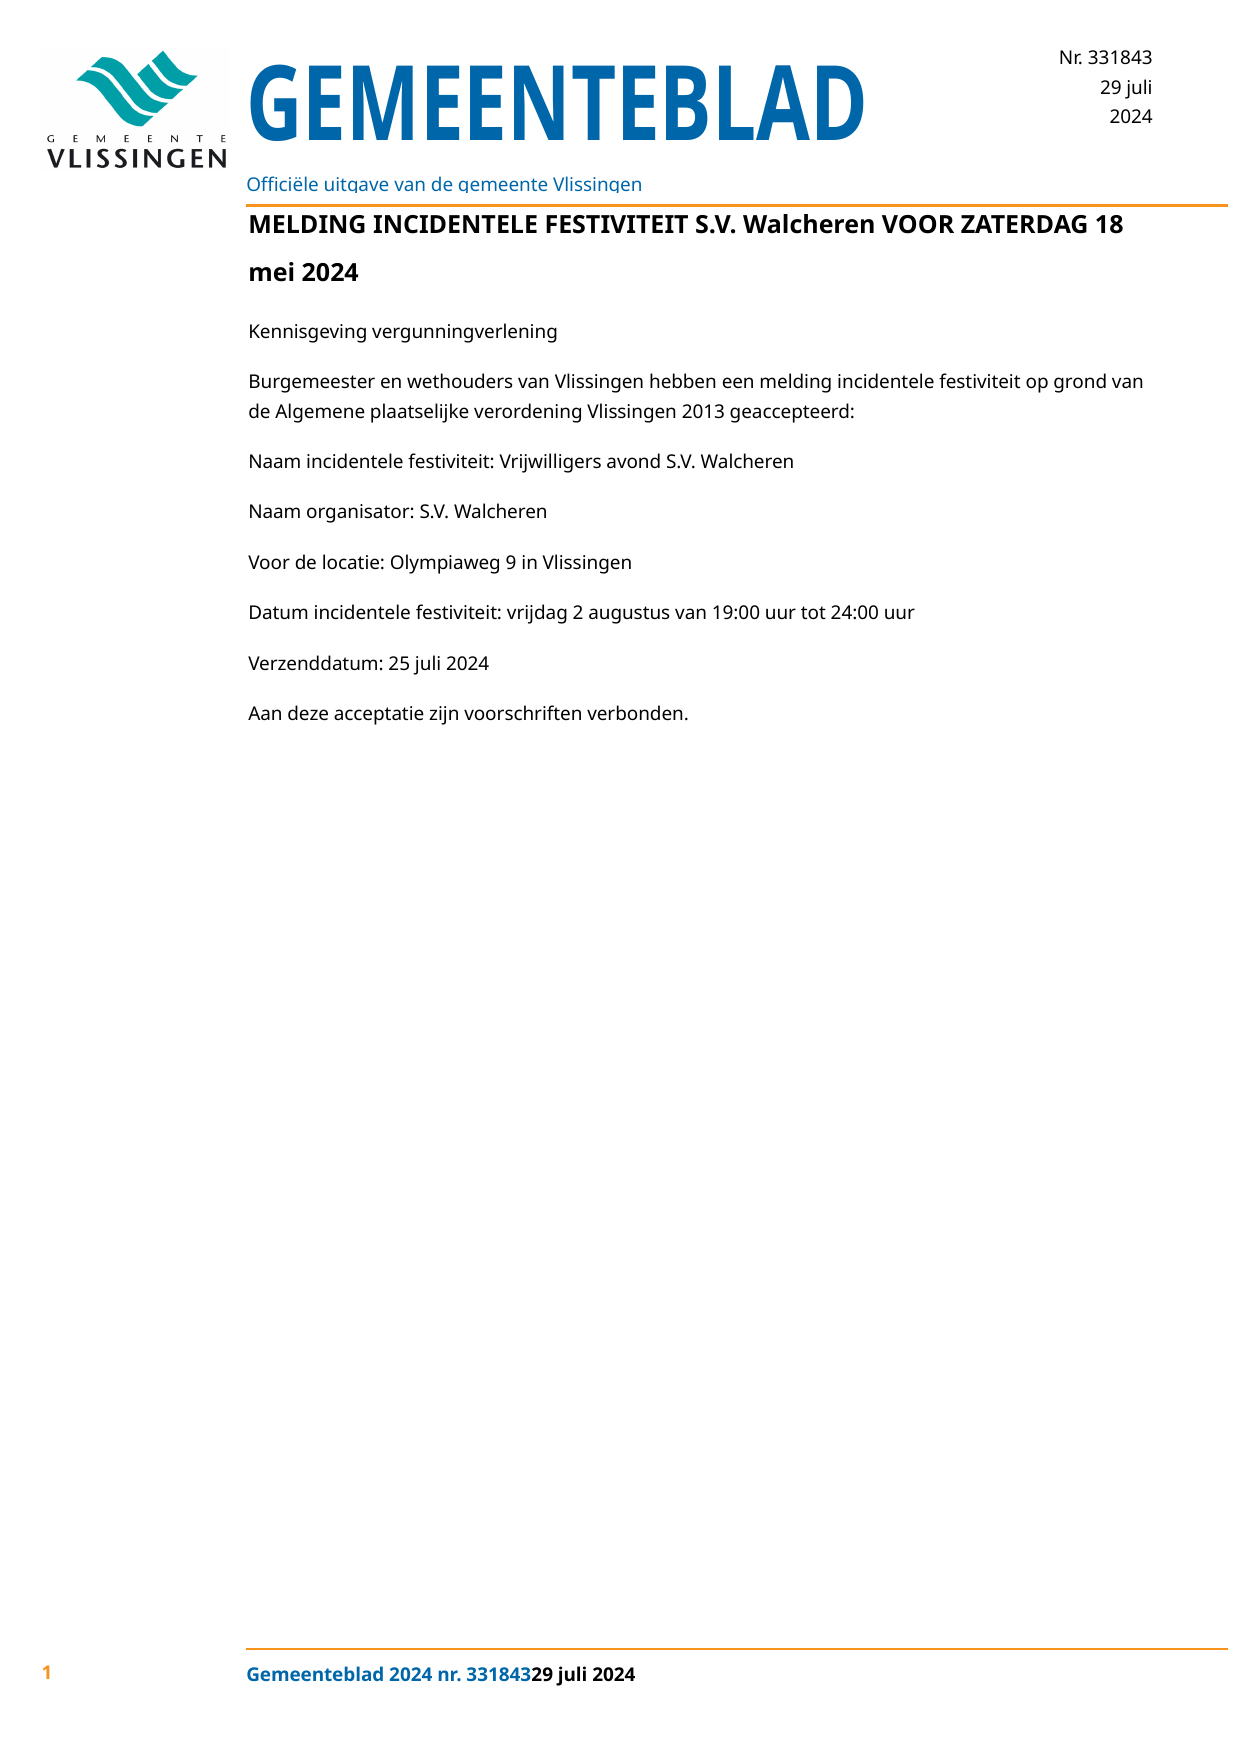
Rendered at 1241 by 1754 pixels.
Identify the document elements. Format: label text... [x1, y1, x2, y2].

text Burgemeester en wethouders van Vlissingen hebben een melding incidentele festiviteit op grond van de Algemene plaatselijke verordening Vlissingen 2013 geaccepteerd: [248, 368, 1152, 424]
text MELDING INCIDENTELE FESTIVITEIT S.V. Walcheren VOOR ZATERDAG 18 mei 2024 [248, 207, 1152, 288]
text Datum incidentele festiviteit: vrijdag 2 augustus van 19:00 uur tot 24:00 uur [248, 599, 1152, 625]
text Kennisgeving vergunningverlening [248, 318, 1152, 344]
text Voor de locatie: Olympiaweg 9 in Vlissingen [248, 549, 1152, 575]
text Naam incidentele festiviteit: Vrijwilligers avond S.V. Walcheren [248, 448, 1152, 474]
text Aan deze acceptatie zijn voorschriften verbonden. [248, 700, 1152, 726]
picture [41, 47, 231, 172]
text Verzenddatum: 25 juli 2024 [248, 650, 1152, 676]
text Naam organisator: S.V. Walcheren [248, 499, 1152, 524]
